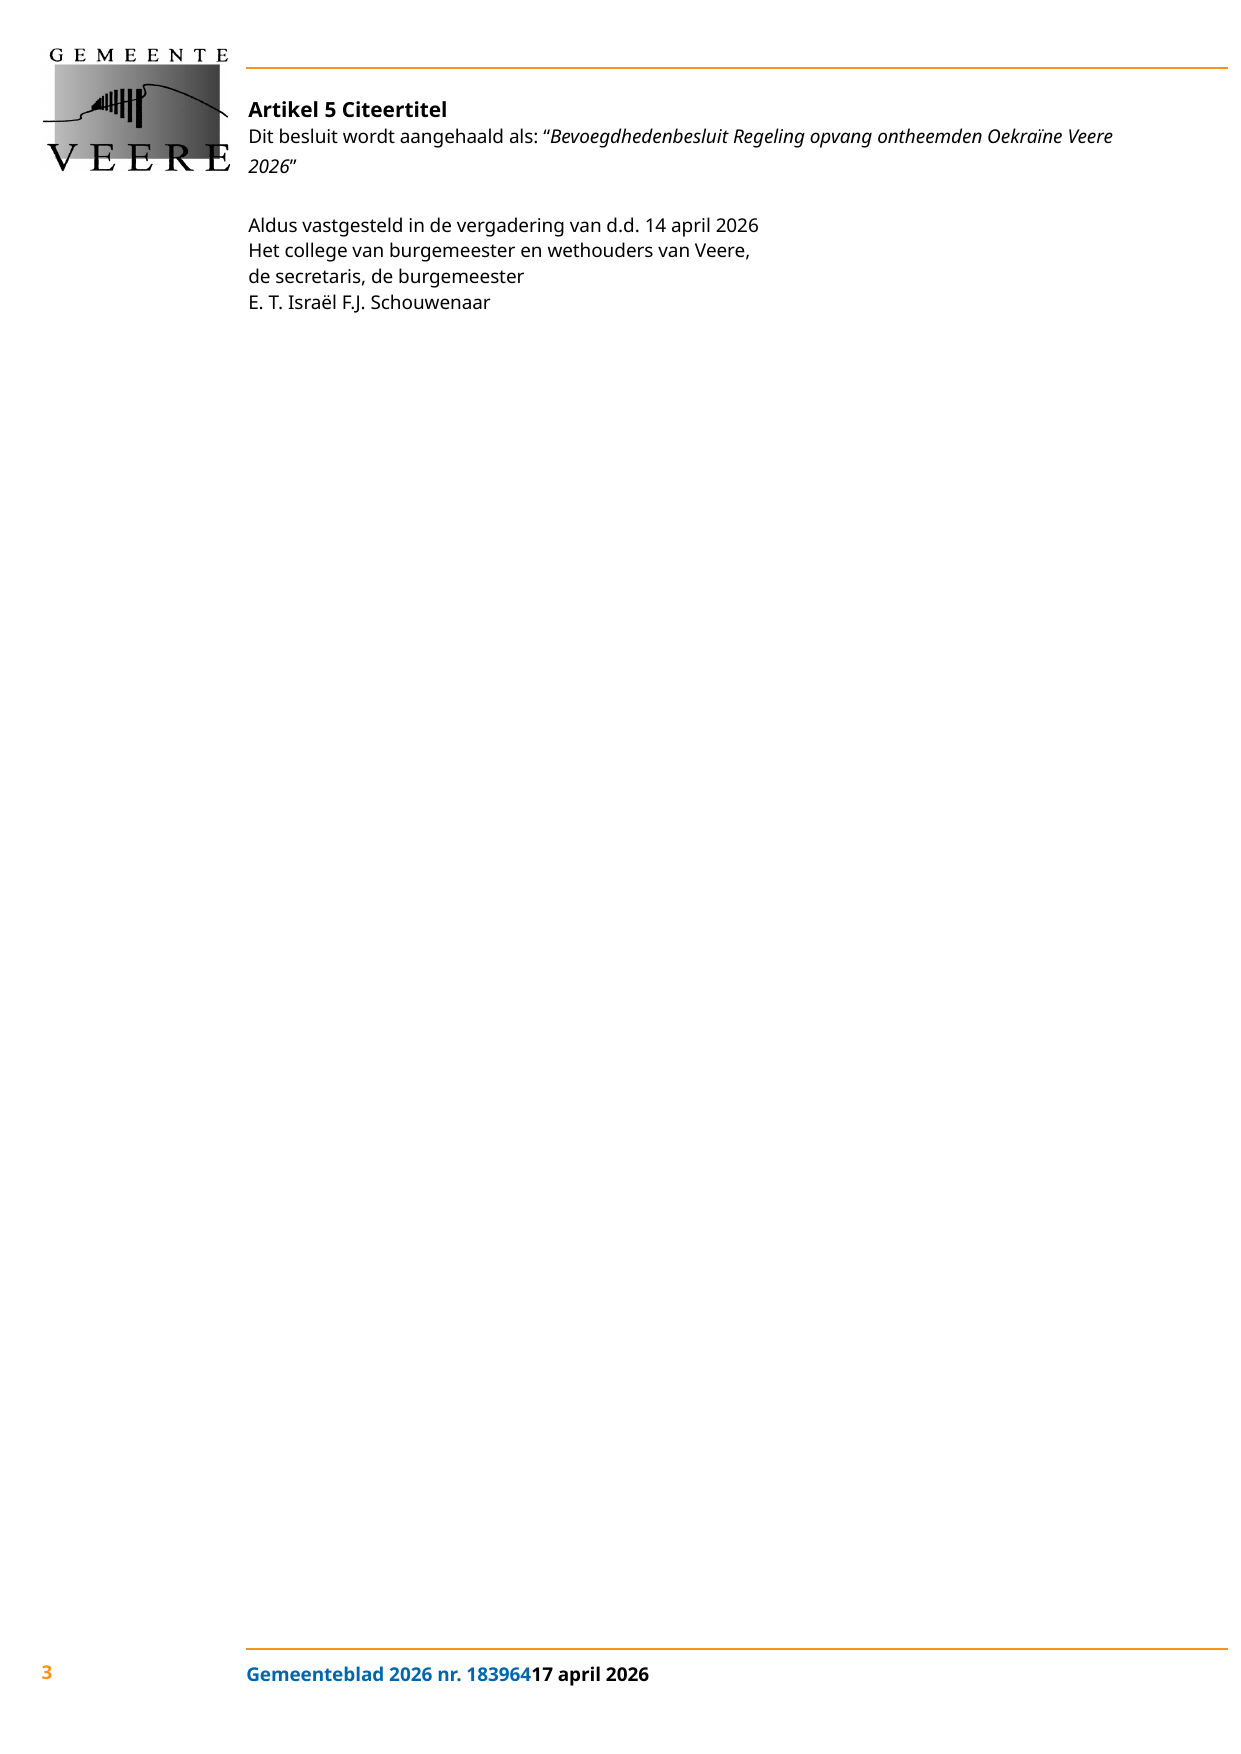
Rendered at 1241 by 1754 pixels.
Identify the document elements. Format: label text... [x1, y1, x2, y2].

picture [41, 47, 231, 172]
text Dit besluit wordt aangehaald als: “Bevoegdhedenbesluit Regeling opvang ontheemden Oekraïne Veere 2026” [248, 123, 1152, 178]
text Artikel 5 Citeertitel [248, 95, 1152, 123]
text E. T. Israël F.J. Schouwenaar [248, 289, 1152, 315]
text de secretaris, de burgemeester [248, 263, 1152, 289]
text Het college van burgemeester en wethouders van Veere, [248, 238, 1152, 263]
text Aldus vastgesteld in de vergadering van d.d. 14 april 2026 [248, 212, 1152, 238]
